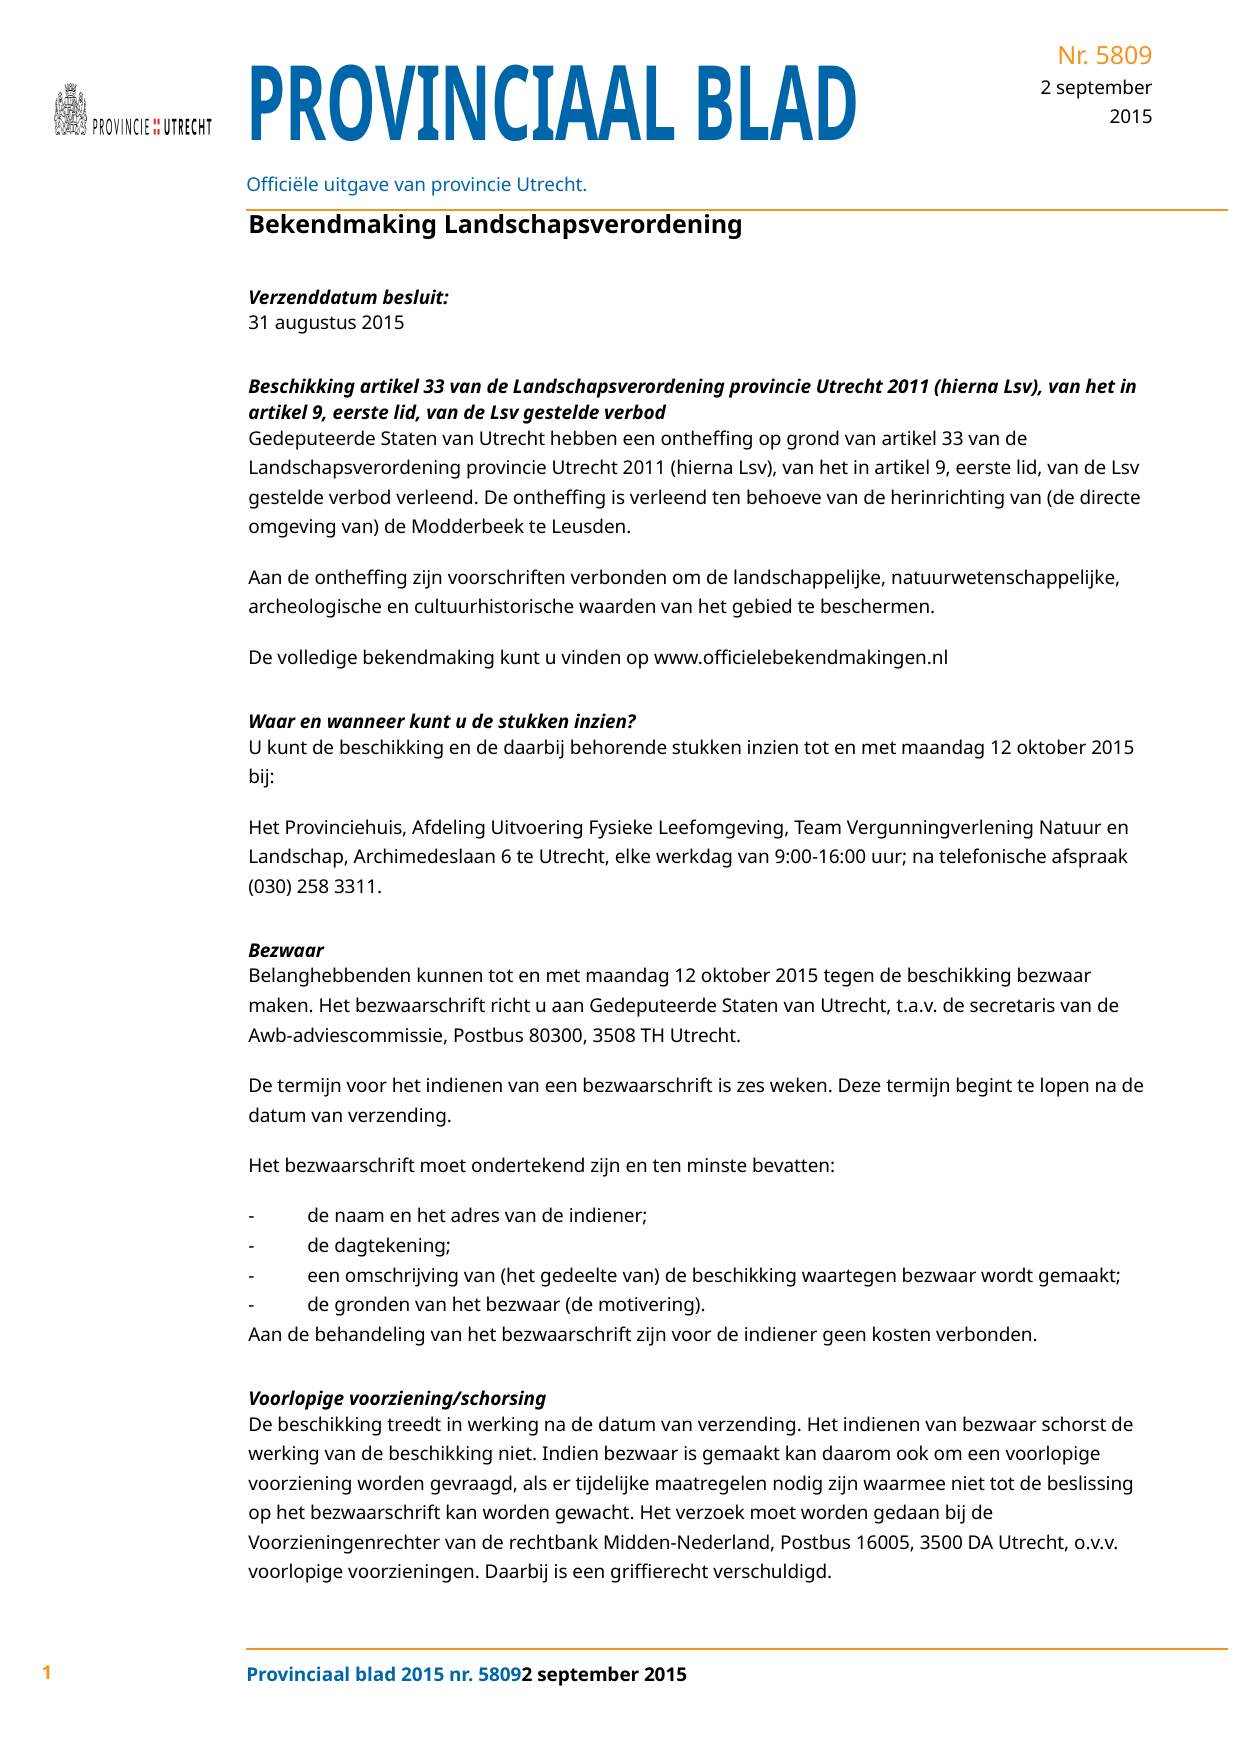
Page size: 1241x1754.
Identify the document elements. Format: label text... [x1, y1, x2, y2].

text Bezwaar [248, 937, 1152, 963]
text De beschikking treedt in werking na de datum van verzending. Het indienen van bezwaar schorst de werking van de beschikking niet. Indien bezwaar is gemaakt kan daarom ook om een voorlopige voorziening worden gevraagd, als er tijdelijke maatregelen nodig zijn waarmee niet tot de beslissing op het bezwaarschrift kan worden gewacht. Het verzoek moet worden gedaan bij de Voorzieningenrechter van de rechtbank Midden-Nederland, Postbus 16005, 3500 DA Utrecht, o.v.v. voorlopige voorzieningen. Daarbij is een griffierecht verschuldigd. [248, 1411, 1152, 1584]
text Het bezwaarschrift moet ondertekend zijn en ten minste bevatten: [248, 1152, 1152, 1178]
text De termijn voor het indienen van een bezwaarschrift is zes weken. Deze termijn begint te lopen na de datum van verzending. [248, 1072, 1152, 1128]
text Bekendmaking Landschapsverordening [248, 211, 1152, 241]
text 31 augustus 2015 [248, 309, 1152, 335]
text Belanghebbenden kunnen tot en met maandag 12 oktober 2015 tegen de beschikking bezwaar maken. Het bezwaarschrift richt u aan Gedeputeerde Staten van Utrecht, t.a.v. de secretaris van de Awb-adviescommissie, Postbus 80300, 3508 TH Utrecht. [248, 963, 1152, 1048]
picture [41, 47, 231, 172]
text Gedeputeerde Staten van Utrecht hebben een ontheffing op grond van artikel 33 van de Landschapsverordening provincie Utrecht 2011 (hierna Lsv), van het in artikel 9, eerste lid, van de Lsv gestelde verbod verleend. De ontheffing is verleend ten behoeve van de herinrichting van (de directe omgeving van) de Modderbeek te Leusden. [248, 425, 1152, 539]
list een omschrijving van (het gedeelte van) de beschikking waartegen bezwaar wordt gemaakt; [248, 1262, 1152, 1288]
list de gronden van het bezwaar (de motivering). [248, 1291, 1152, 1317]
text Voorlopige voorziening/schorsing [248, 1385, 1152, 1411]
list de naam en het adres van de indiener; [248, 1203, 1152, 1228]
list de dagtekening; [248, 1232, 1152, 1258]
text Beschikking artikel 33 van de Landschapsverordening provincie Utrecht 2011 (hierna Lsv), van het in artikel 9, eerste lid, van de Lsv gestelde verbod [248, 373, 1152, 425]
text Aan de ontheffing zijn voorschriften verbonden om de landschappelijke, natuurwetenschappelijke, archeologische en cultuurhistorische waarden van het gebied te beschermen. [248, 564, 1152, 619]
text De volledige bekendmaking kunt u vinden op www.officielebekendmakingen.nl [248, 644, 1152, 670]
text Aan de behandeling van het bezwaarschrift zijn voor de indiener geen kosten verbonden. [248, 1321, 1152, 1347]
text Het Provinciehuis, Afdeling Uitvoering Fysieke Leefomgeving, Team Vergunningverlening Natuur en Landschap, Archimedeslaan 6 te Utrecht, elke werkdag van 9:00-16:00 uur; na telefonische afspraak (030) 258 3311. [248, 814, 1152, 899]
text Verzenddatum besluit: [248, 284, 1152, 309]
text U kunt de beschikking en de daarbij behorende stukken inzien tot en met maandag 12 oktober 2015 bij: [248, 734, 1152, 789]
text Waar en wanneer kunt u de stukken inzien? [248, 708, 1152, 734]
